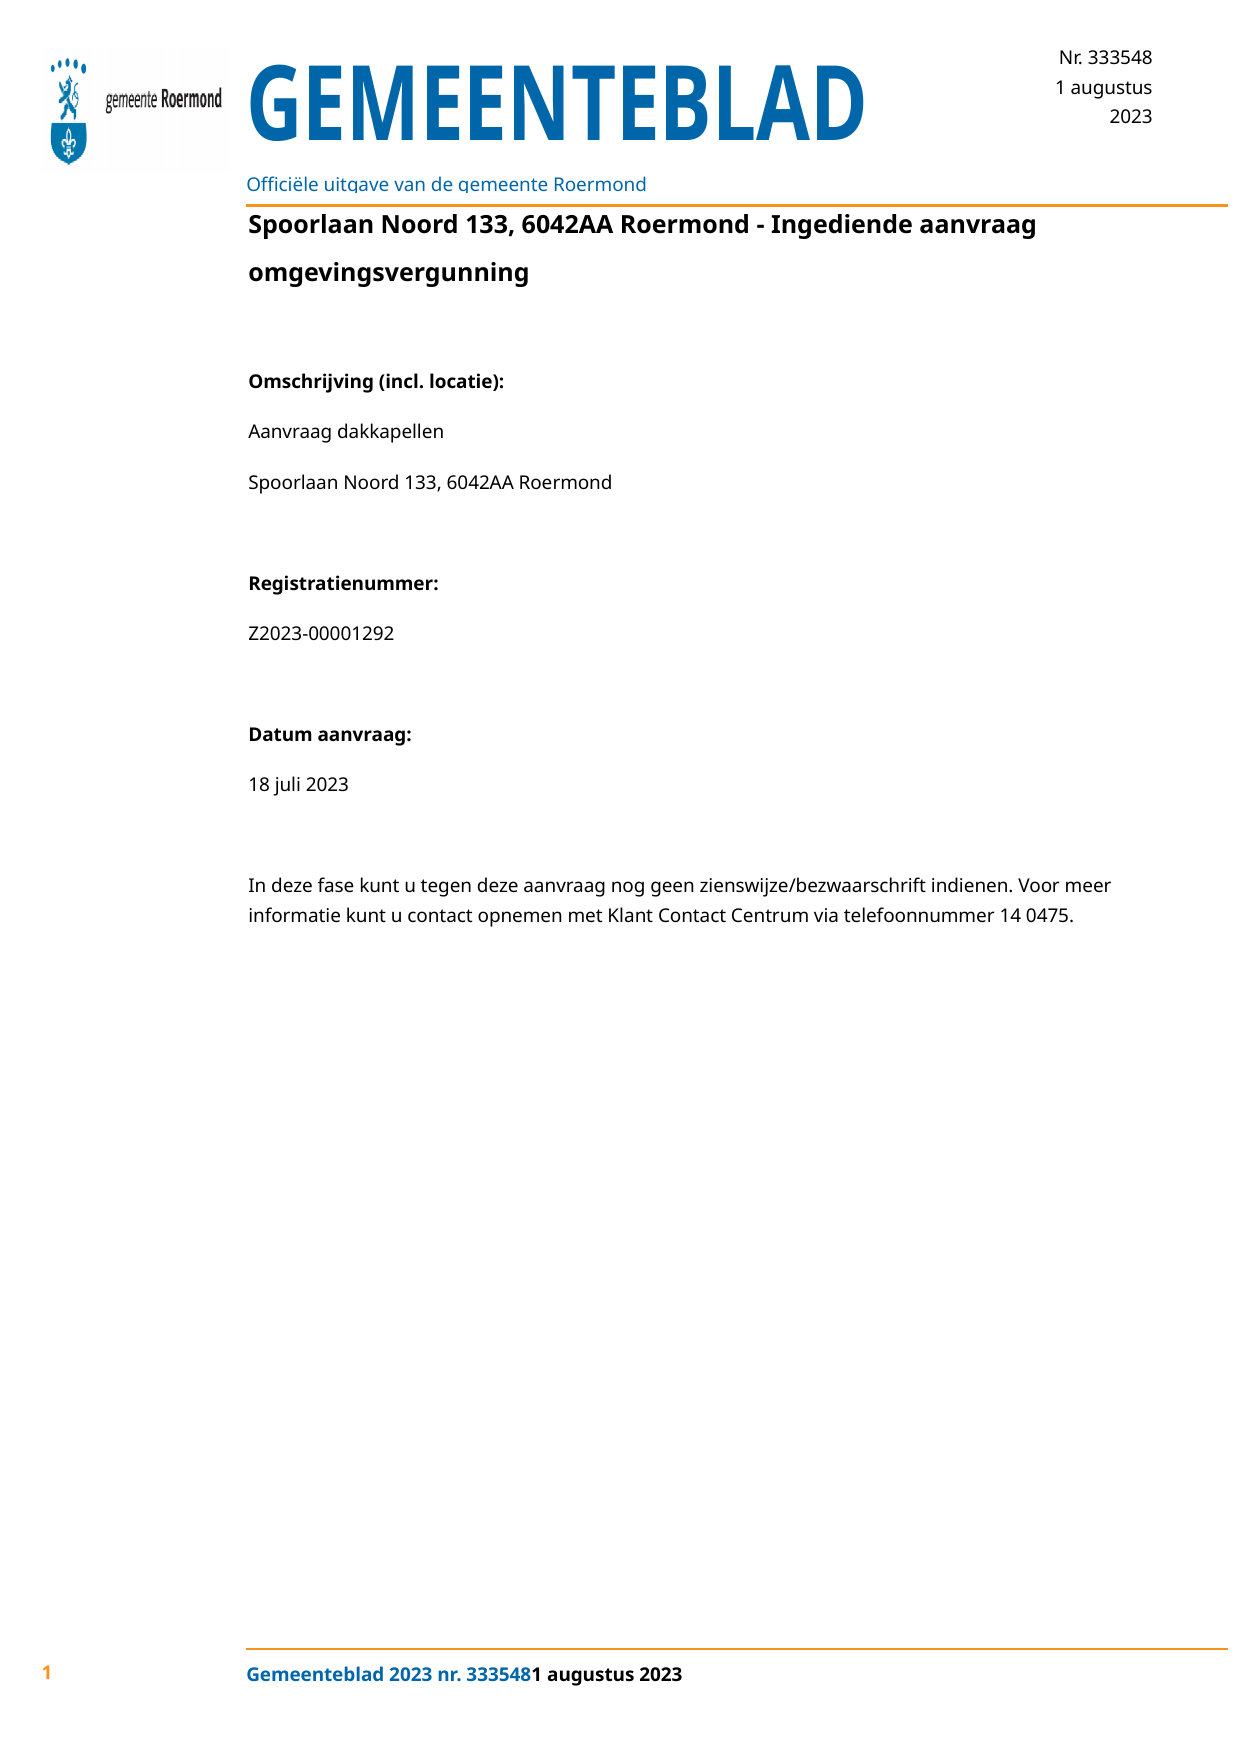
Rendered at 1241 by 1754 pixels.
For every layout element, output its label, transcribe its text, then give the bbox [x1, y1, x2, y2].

text Z2023-00001292 [248, 620, 1152, 646]
text 18 juli 2023 [248, 772, 1152, 797]
picture [41, 47, 231, 172]
text Omschrijving (incl. locatie): [248, 368, 1152, 394]
text Registratienummer: [248, 570, 1152, 596]
text Spoorlaan Noord 133, 6042AA Roermond [248, 469, 1152, 495]
text Aanvraag dakkapellen [248, 419, 1152, 444]
text Datum aanvraag: [248, 721, 1152, 747]
text In deze fase kunt u tegen deze aanvraag nog geen zienswijze/bezwaarschrift indienen. Voor meer informatie kunt u contact opnemen met Klant Contact Centrum via telefoonnummer 14 0475. [248, 872, 1152, 928]
text Spoorlaan Noord 133, 6042AA Roermond - Ingediende aanvraag omgevingsvergunning [248, 207, 1152, 288]
